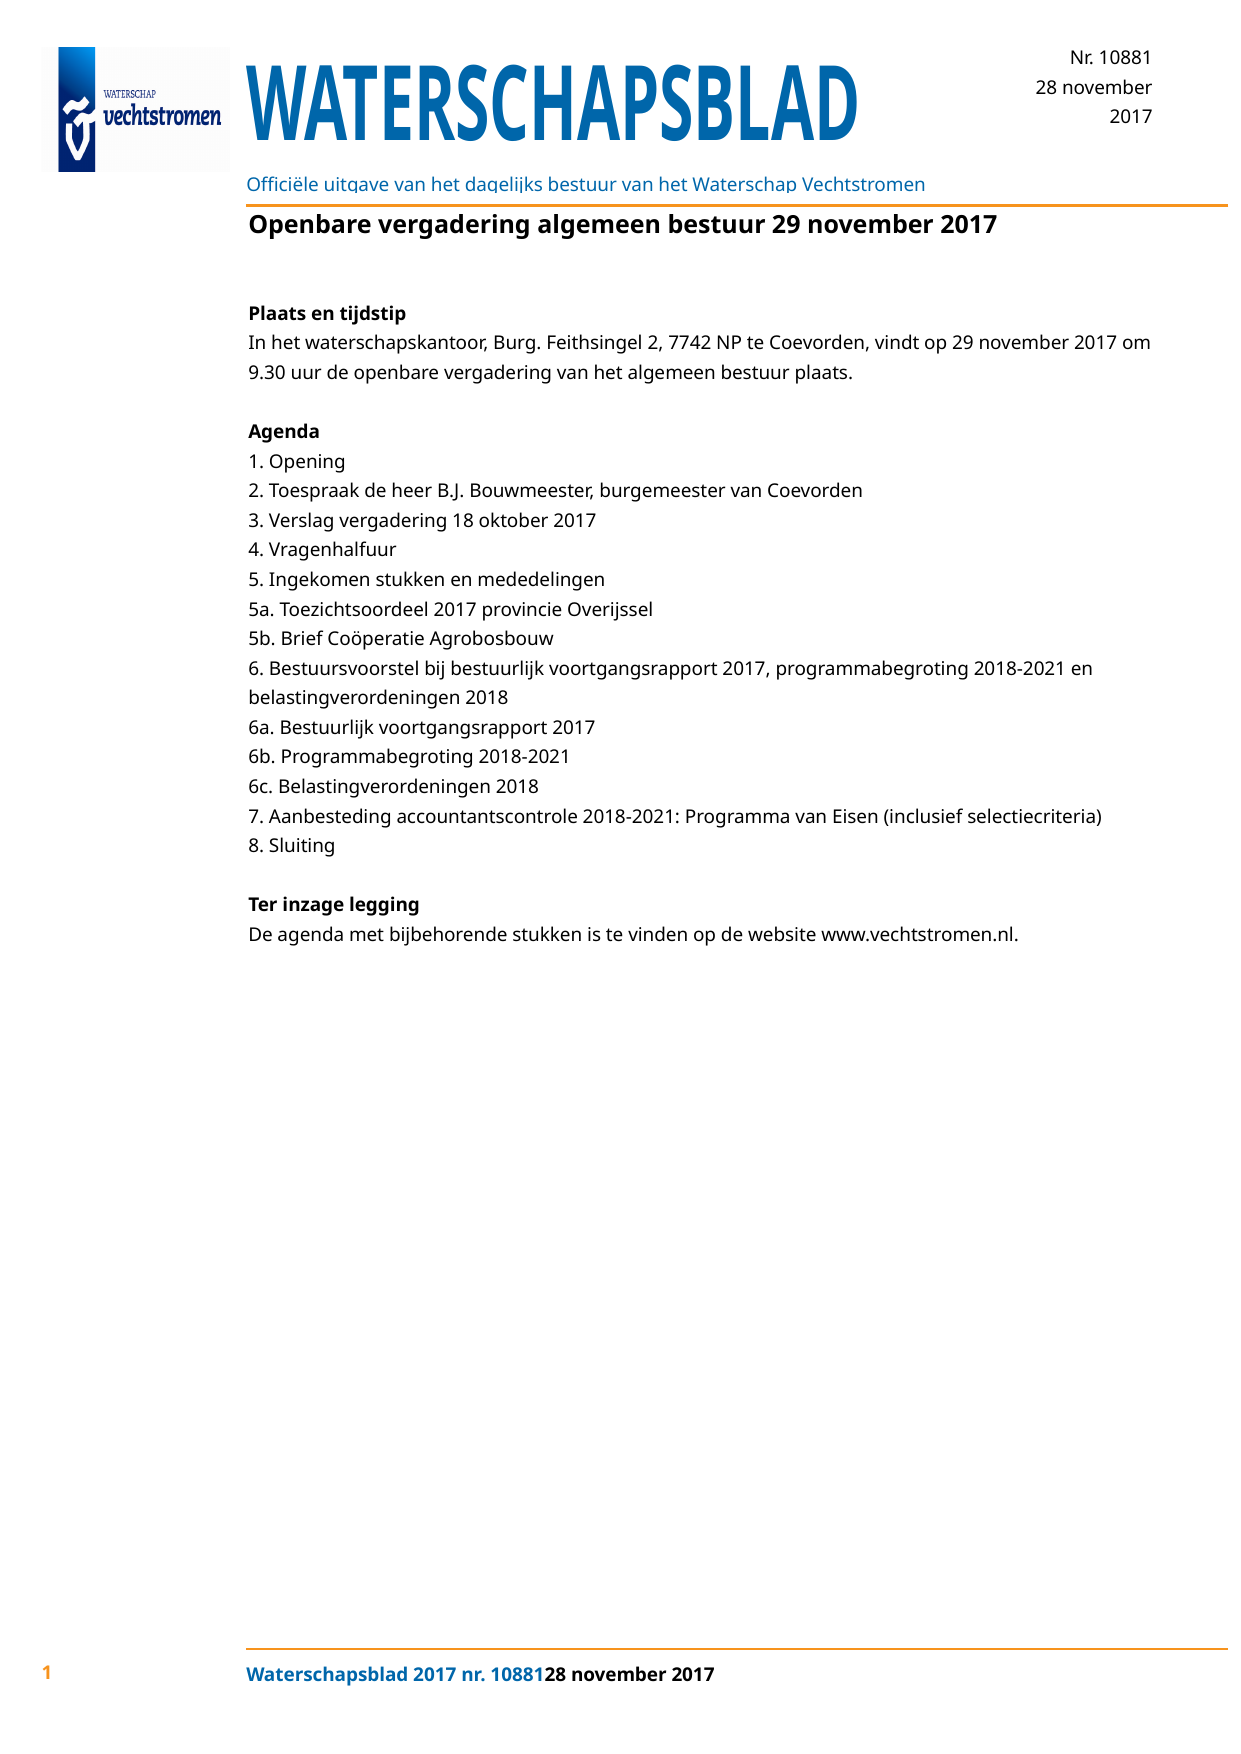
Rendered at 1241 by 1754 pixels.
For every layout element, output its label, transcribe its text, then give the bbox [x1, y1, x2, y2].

text 3. Verslag vergadering 18 oktober 2017 [248, 507, 1152, 533]
text Openbare vergadering algemeen bestuur 29 november 2017 [248, 207, 1152, 241]
text 6c. Belastingverordeningen 2018 [248, 773, 1152, 799]
text 4. Vragenhalfuur [248, 537, 1152, 562]
picture [41, 47, 231, 172]
text 5. Ingekomen stukken en mededelingen [248, 566, 1152, 592]
text 1. Opening [248, 448, 1152, 473]
text 6b. Programmabegroting 2018-2021 [248, 744, 1152, 769]
text De agenda met bijbehorende stukken is te vinden op de website www.vechtstromen.nl. [248, 921, 1152, 947]
text 5a. Toezichtsoordeel 2017 provincie Overijssel [248, 596, 1152, 621]
text 7. Aanbesteding accountantscontrole 2018-2021: Programma van Eisen (inclusief selectiecriteria) [248, 803, 1152, 828]
text Ter inzage legging [248, 892, 1152, 917]
text In het waterschapskantoor, Burg. Feithsingel 2, 7742 NP te Coevorden, vindt op 29 november 2017 om 9.30 uur de openbare vergadering van het algemeen bestuur plaats. [248, 329, 1152, 385]
text Plaats en tijdstip [248, 300, 1152, 326]
text Agenda [248, 418, 1152, 444]
text 6a. Bestuurlijk voortgangsrapport 2017 [248, 714, 1152, 740]
text 5b. Brief Coöperatie Agrobosbouw [248, 625, 1152, 651]
text 8. Sluiting [248, 832, 1152, 858]
text 6. Bestuursvoorstel bij bestuurlijk voortgangsrapport 2017, programmabegroting 2018-2021 en belastingverordeningen 2018 [248, 655, 1152, 710]
text 2. Toespraak de heer B.J. Bouwmeester, burgemeester van Coevorden [248, 477, 1152, 503]
